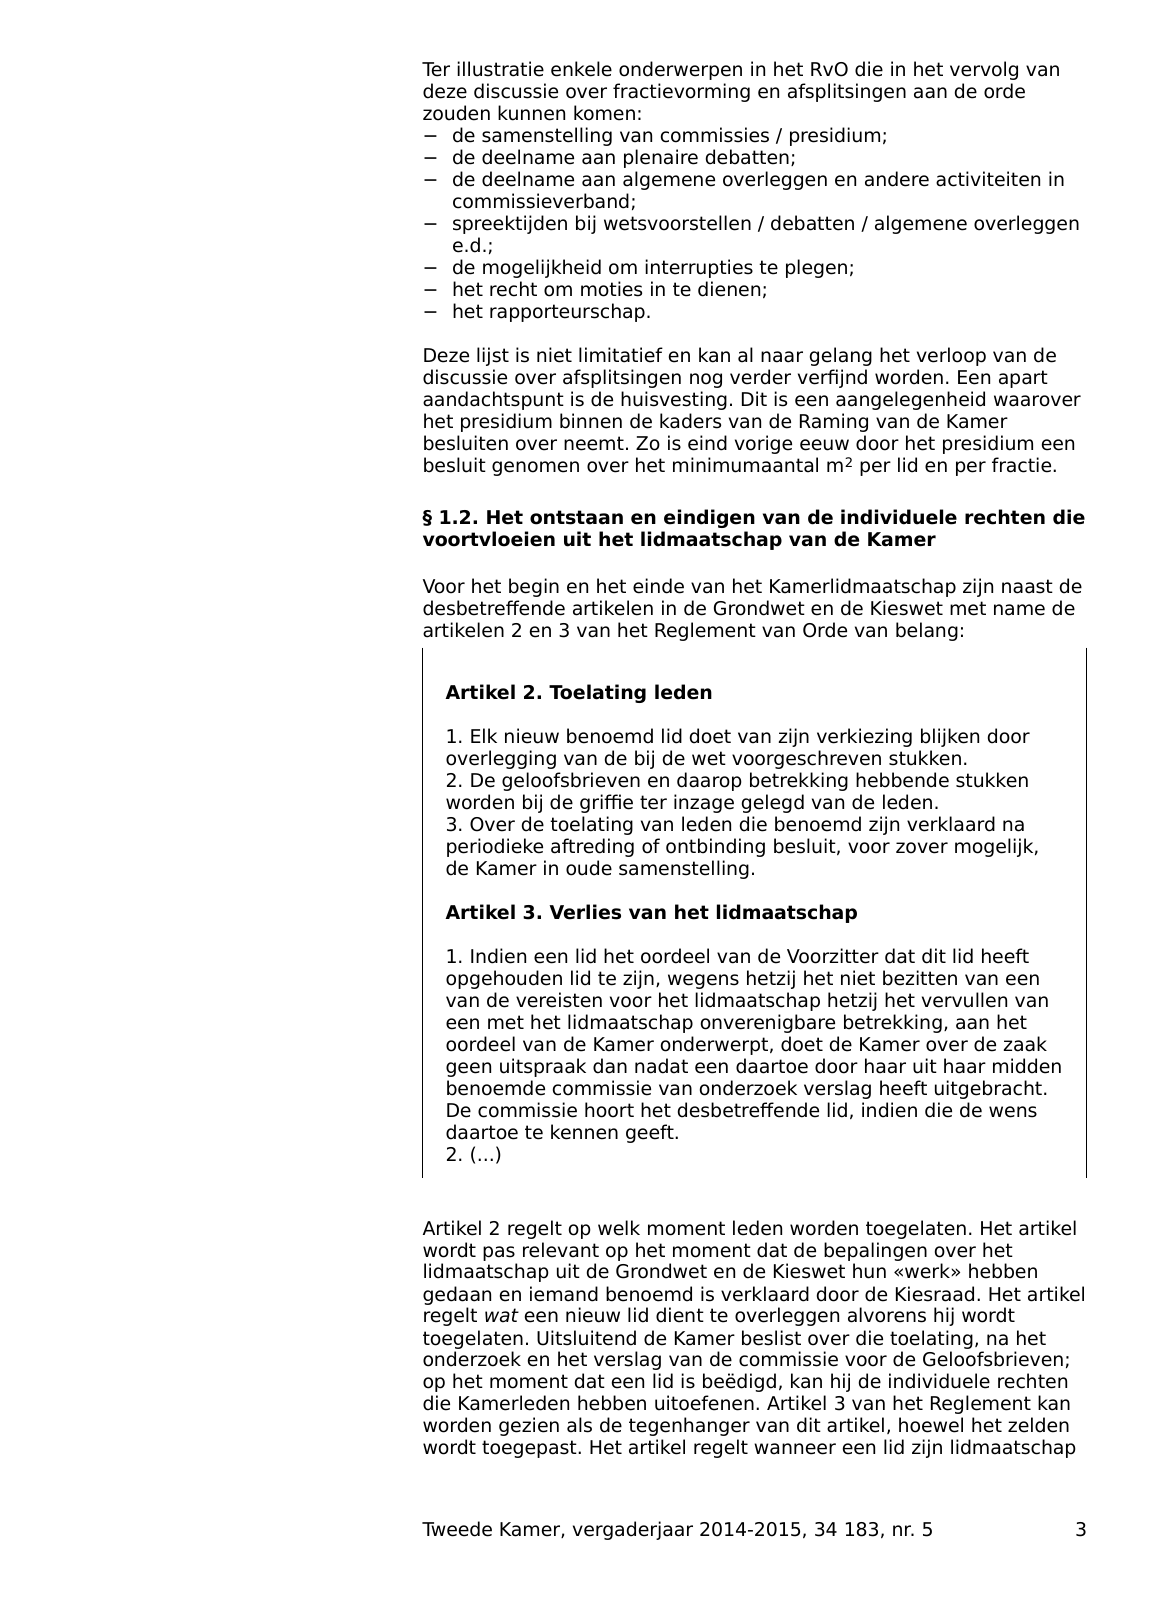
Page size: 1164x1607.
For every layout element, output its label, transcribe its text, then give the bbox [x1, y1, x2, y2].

text − de mogelijkheid om interrupties te plegen; [422, 257, 1087, 279]
subtitle § 1.2. Het ontstaan en eindigen van de individuele rechten die voortvloeien uit het lidmaatschap van de Kamer [422, 507, 1087, 551]
text − de deelname aan plenaire debatten; [422, 147, 1087, 169]
text − het rapporteurschap. [422, 301, 1087, 323]
text − spreektijden bij wetsvoorstellen / debatten / algemene overleggen e.d.; [422, 213, 1087, 257]
text − de samenstelling van commissies / presidium; [422, 125, 1087, 147]
text − het recht om moties in te dienen; [422, 279, 1087, 301]
text Voor het begin en het einde van het Kamerlidmaatschap zijn naast de desbetreffende artikelen in de Grondwet en de Kieswet met name de artikelen 2 en 3 van het Reglement van Orde van belang: [422, 576, 1087, 642]
text Ter illustratie enkele onderwerpen in het RvO die in het vervolg van deze discussie over fractievorming en afsplitsingen aan de orde zouden kunnen komen: [422, 59, 1087, 125]
text − de deelname aan algemene overleggen en andere activiteiten in commissieverband; [422, 169, 1087, 213]
table_header Artikel 2. Toelating leden 1. Elk nieuw benoemd lid doet van zijn verkiezing blijken door overlegging van de bij de wet voorgeschreven stukken. 2. De geloofsbrieven en daarop betrekking hebbende stukken worden bij de griffie ter inzage gelegd van de leden. 3. Over de toelating van leden die benoemd zijn verklaard na periodieke aftreding of ontbinding besluit, voor zover mogelijk, de Kamer in oude samenstelling. Artikel 3. Verlies van het lidmaatschap 1. Indien een lid het oordeel van de Voorzitter dat dit lid heeft opgehouden lid te zijn, wegens hetzij het niet bezitten van een van de vereisten voor het lidmaatschap hetzij het vervullen van een met het lidmaatschap onverenigbare betrekking, aan het oordeel van de Kamer onderwerpt, doet de Kamer over de zaak geen uitspraak dan nadat een daartoe door haar uit haar midden benoemde commissie van onderzoek verslag heeft uitgebracht. De commissie hoort het desbetreffende lid, indien die de wens daartoe te kennen geeft. 2. (...) [423, 648, 1086, 1178]
text Artikel 2 regelt op welk moment leden worden toegelaten. Het artikel wordt pas relevant op het moment dat de bepalingen over het lidmaatschap uit de Grondwet en de Kieswet hun «werk» hebben gedaan en iemand benoemd is verklaard door de Kiesraad. Het artikel regelt wat een nieuw lid dient te overleggen alvorens hij wordt toegelaten. Uitsluitend de Kamer beslist over die toelating, na het onderzoek en het verslag van de commissie voor de Geloofsbrieven; op het moment dat een lid is beëdigd, kan hij de individuele rechten die Kamerleden hebben uitoefenen. Artikel 3 van het Reglement kan worden gezien als de tegenhanger van dit artikel, hoewel het zelden wordt toegepast. Het artikel regelt wanneer een lid zijn lidmaatschap [422, 1217, 1087, 1459]
text Deze lijst is niet limitatief en kan al naar gelang het verloop van de discussie over afsplitsingen nog verder verfijnd worden. Een apart aandachtspunt is de huisvesting. Dit is een aangelegenheid waarover het presidium binnen de kaders van de Raming van de Kamer besluiten over neemt. Zo is eind vorige eeuw door het presidium een besluit genomen over het minimumaantal m2 per lid en per fractie. [422, 345, 1087, 477]
